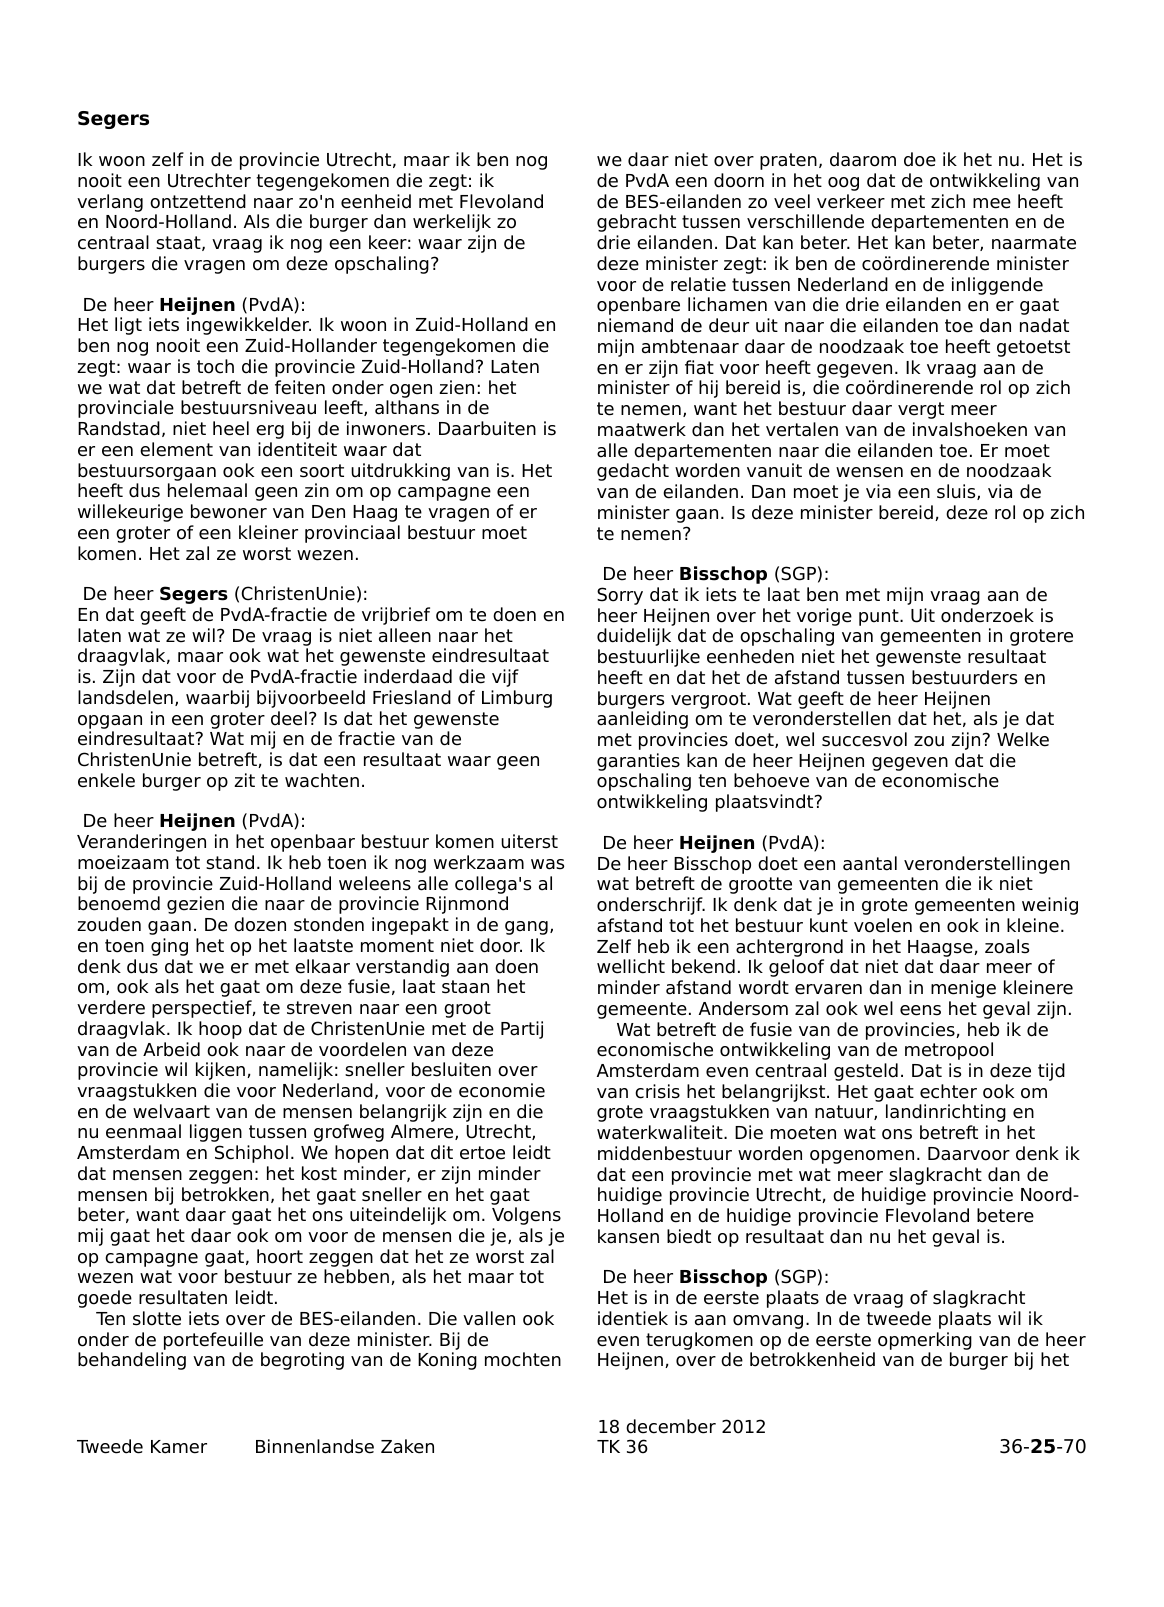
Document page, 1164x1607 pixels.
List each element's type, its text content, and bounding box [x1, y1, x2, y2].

text Ik woon zelf in de provincie Utrecht, maar ik ben nog nooit een Utrechter tegengekomen die zegt: ik verlang ontzettend naar zo'n eenheid met Flevoland en Noord-Holland. Als die burger dan werkelijk zo centraal staat, vraag ik nog een keer: waar zijn de burgers die vragen om deze opschaling? [77, 150, 567, 274]
text Ten slotte iets over de BES-eilanden. Die vallen ook onder de portefeuille van deze minister. Bij de behandeling van de begroting van de Koning mochten [77, 1309, 567, 1371]
text we daar niet over praten, daarom doe ik het nu. Het is de PvdA een doorn in het oog dat de ontwikkeling van de BES-eilanden zo veel verkeer met zich mee heeft gebracht tussen verschillende departementen en de drie eilanden. Dat kan beter. Het kan beter, naarmate deze minister zegt: ik ben de coördinerende minister voor de relatie tussen Nederland en de inliggende openbare lichamen van die drie eilanden en er gaat niemand de deur uit naar die eilanden toe dan nadat mijn ambtenaar daar de noodzaak toe heeft getoetst en er zijn fiat voor heeft gegeven. Ik vraag aan de minister of hij bereid is, die coördinerende rol op zich te nemen, want het bestuur daar vergt meer maatwerk dan het vertalen van de invalshoeken van alle departementen naar die eilanden toe. Er moet gedacht worden vanuit de wensen en de noodzaak van de eilanden. Dan moet je via een sluis, via de minister gaan. Is deze minister bereid, deze rol op zich te nemen? [596, 150, 1087, 544]
text De heer Heijnen (PvdA): [596, 833, 1087, 853]
text De heer Segers (ChristenUnie): [77, 584, 567, 605]
text Wat betreft de fusie van de provincies, heb ik de economische ontwikkeling van de metropool Amsterdam even centraal gesteld. Dat is in deze tijd van crisis het belangrijkst. Het gaat echter ook om grote vraagstukken van natuur, landinrichting en waterkwaliteit. Die moeten wat ons betreft in het middenbestuur worden opgenomen. Daarvoor denk ik dat een provincie met wat meer slagkracht dan de huidige provincie Utrecht, de huidige provincie Noord-Holland en de huidige provincie Flevoland betere kansen biedt op resultaat dan nu het geval is. [596, 1019, 1087, 1247]
text En dat geeft de PvdA-fractie de vrijbrief om te doen en laten wat ze wil? De vraag is niet alleen naar het draagvlak, maar ook wat het gewenste eindresultaat is. Zijn dat voor de PvdA-fractie inderdaad die vijf landsdelen, waarbij bijvoorbeeld Friesland of Limburg opgaan in een groter deel? Is dat het gewenste eindresultaat? Wat mij en de fractie van de ChristenUnie betreft, is dat een resultaat waar geen enkele burger op zit te wachten. [77, 605, 567, 791]
text De heer Bisschop (SGP): [596, 1267, 1087, 1288]
text De heer Heijnen (PvdA): [77, 294, 567, 315]
text De heer Bisschop doet een aantal veronderstellingen wat betreft de grootte van gemeenten die ik niet onderschrijf. Ik denk dat je in grote gemeenten weinig afstand tot het bestuur kunt voelen en ook in kleine. Zelf heb ik een achtergrond in het Haagse, zoals wellicht bekend. Ik geloof dat niet dat daar meer of minder afstand wordt ervaren dan in menige kleinere gemeente. Andersom zal ook wel eens het geval zijn. [596, 853, 1087, 1019]
text De heer Bisschop (SGP): [596, 564, 1087, 585]
text Het is in de eerste plaats de vraag of slagkracht identiek is aan omvang. In de tweede plaats wil ik even terugkomen op de eerste opmerking van de heer Heijnen, over de betrokkenheid van de burger bij het [596, 1288, 1087, 1371]
text Het ligt iets ingewikkelder. Ik woon in Zuid-Holland en ben nog nooit een Zuid-Hollander tegengekomen die zegt: waar is toch die provincie Zuid-Holland? Laten we wat dat betreft de feiten onder ogen zien: het provinciale bestuursniveau leeft, althans in de Randstad, niet heel erg bij de inwoners. Daarbuiten is er een element van identiteit waar dat bestuursorgaan ook een soort uitdrukking van is. Het heeft dus helemaal geen zin om op campagne een willekeurige bewoner van Den Haag te vragen of er een groter of een kleiner provinciaal bestuur moet komen. Het zal ze worst wezen. [77, 315, 567, 564]
text De heer Heijnen (PvdA): [77, 811, 567, 832]
text Sorry dat ik iets te laat ben met mijn vraag aan de heer Heijnen over het vorige punt. Uit onderzoek is duidelijk dat de opschaling van gemeenten in grotere bestuurlijke eenheden niet het gewenste resultaat heeft en dat het de afstand tussen bestuurders en burgers vergroot. Wat geeft de heer Heijnen aanleiding om te veronderstellen dat het, als je dat met provincies doet, wel succesvol zou zijn? Welke garanties kan de heer Heijnen gegeven dat die opschaling ten behoeve van de economische ontwikkeling plaatsvindt? [596, 585, 1087, 813]
text Veranderingen in het openbaar bestuur komen uiterst moeizaam tot stand. Ik heb toen ik nog werkzaam was bij de provincie Zuid-Holland weleens alle collega's al benoemd gezien die naar de provincie Rijnmond zouden gaan. De dozen stonden ingepakt in de gang, en toen ging het op het laatste moment niet door. Ik denk dus dat we er met elkaar verstandig aan doen om, ook als het gaat om deze fusie, laat staan het verdere perspectief, te streven naar een groot draagvlak. Ik hoop dat de ChristenUnie met de Partij van de Arbeid ook naar de voordelen van deze provincie wil kijken, namelijk: sneller besluiten over vraagstukken die voor Nederland, voor de economie en de welvaart van de mensen belangrijk zijn en die nu eenmaal liggen tussen grofweg Almere, Utrecht, Amsterdam en Schiphol. We hopen dat dit ertoe leidt dat mensen zeggen: het kost minder, er zijn minder mensen bij betrokken, het gaat sneller en het gaat beter, want daar gaat het ons uiteindelijk om. Volgens mij gaat het daar ook om voor de mensen die je, als je op campagne gaat, hoort zeggen dat het ze worst zal wezen wat voor bestuur ze hebben, als het maar tot goede resultaten leidt. [77, 832, 567, 1309]
